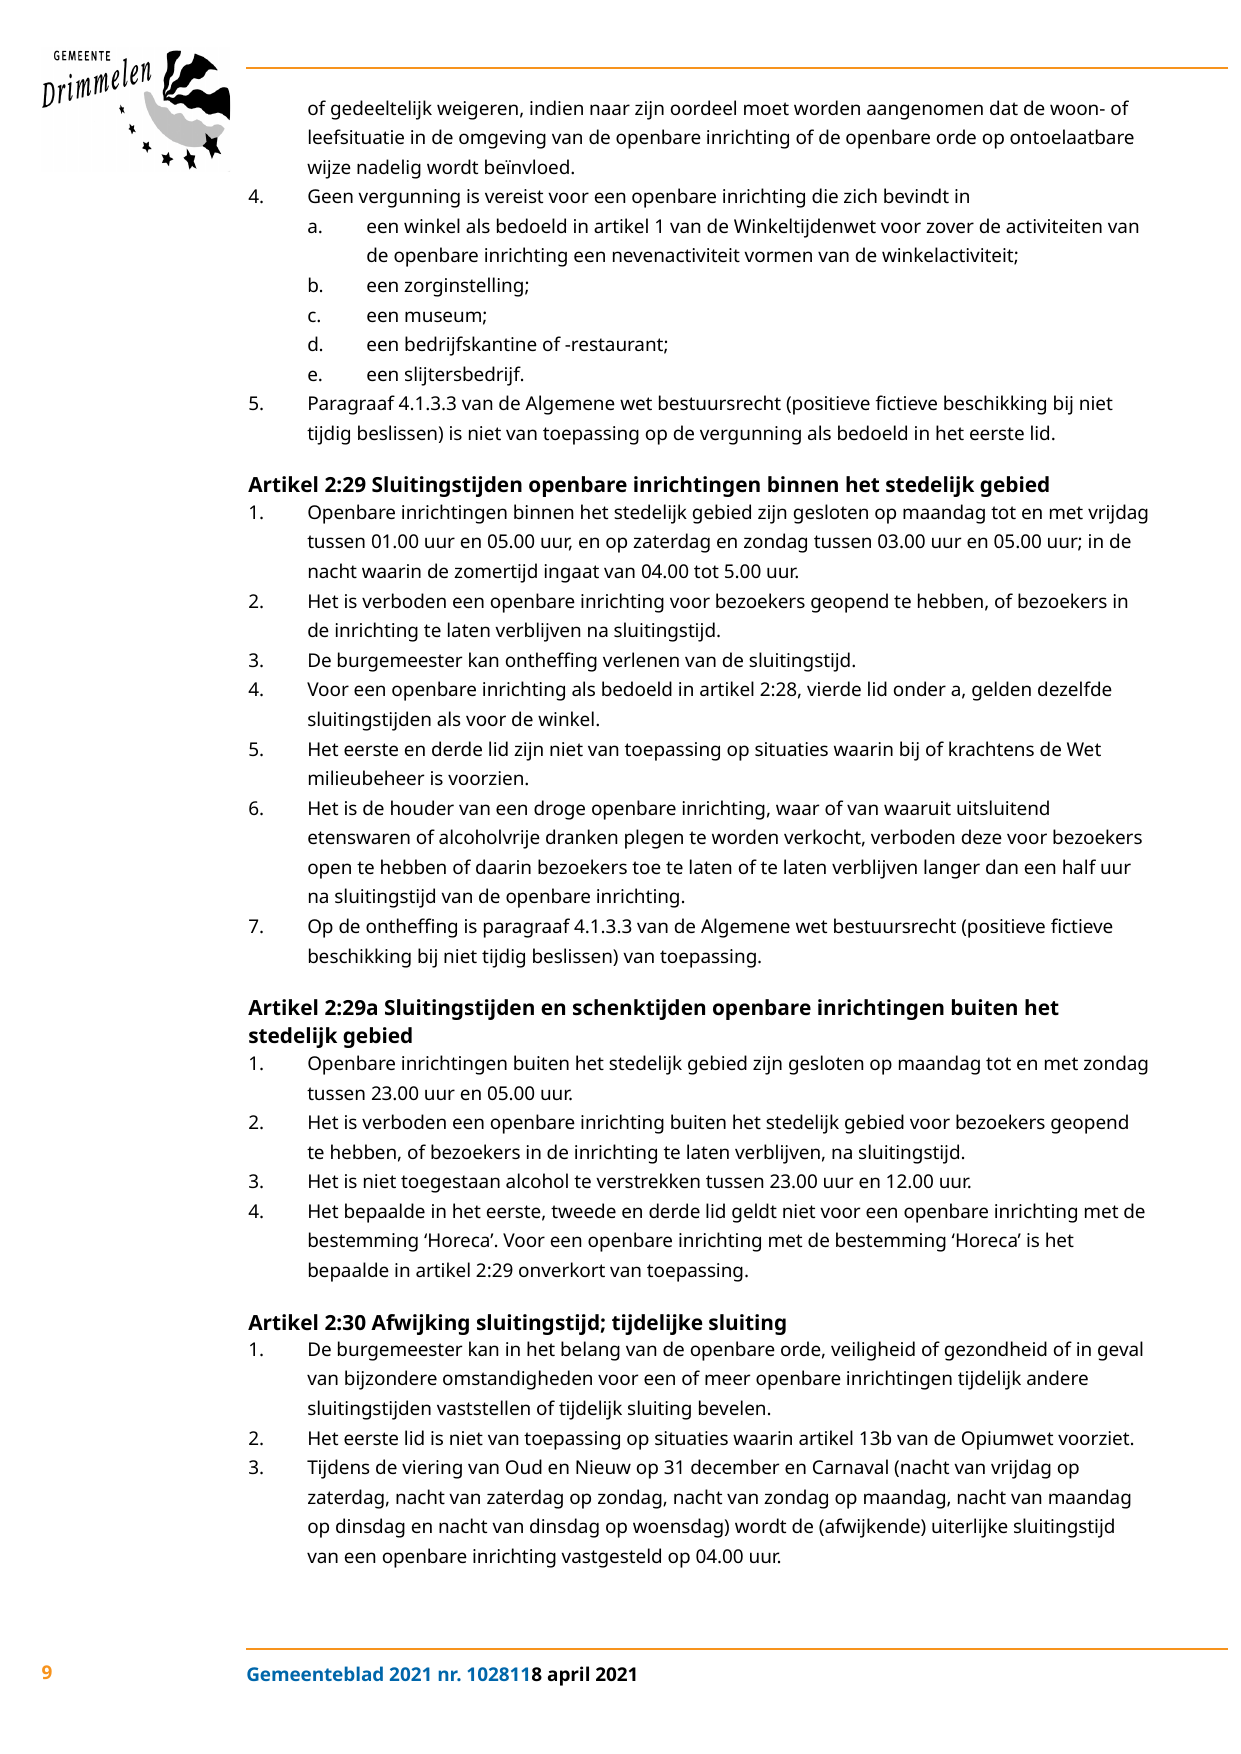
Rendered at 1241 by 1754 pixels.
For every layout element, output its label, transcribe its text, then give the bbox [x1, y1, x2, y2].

list Paragraaf 4.1.3.3 van de Algemene wet bestuursrecht (positieve fictieve beschikking bij niet tijdig beslissen) is niet van toepassing op de vergunning als bedoeld in het eerste lid. [248, 391, 1152, 446]
list Het eerste en derde lid zijn niet van toepassing op situaties waarin bij of krachtens de Wet milieubeheer is voorzien. [248, 736, 1152, 791]
list een winkel als bedoeld in artikel 1 van de Winkeltijdenwet voor zover de activiteiten van de openbare inrichting een nevenactiviteit vormen van de winkelactiviteit; [307, 213, 1152, 268]
list een museum; [307, 302, 1152, 328]
list Tijdens de viering van Oud en Nieuw op 31 december en Carnaval (nacht van vrijdag op zaterdag, nacht van zaterdag op zondag, nacht van zondag op maandag, nacht van maandag op dinsdag en nacht van dinsdag op woensdag) wordt de (afwijkende) uiterlijke sluitingstijd van een openbare inrichting vastgesteld op 04.00 uur. [248, 1454, 1152, 1569]
list een bedrijfskantine of -restaurant; [307, 331, 1152, 357]
text Artikel 2:30 Afwijking sluitingstijd; tijdelijke sluiting [248, 1308, 1152, 1336]
list Voor een openbare inrichting als bedoeld in artikel 2:28, vierde lid onder a, gelden dezelfde sluitingstijden als voor de winkel. [248, 677, 1152, 732]
list Openbare inrichtingen buiten het stedelijk gebied zijn gesloten op maandag tot en met zondag tussen 23.00 uur en 05.00 uur. [248, 1050, 1152, 1105]
list Het eerste lid is niet van toepassing op situaties waarin artikel 13b van de Opiumwet voorziet. [248, 1425, 1152, 1451]
list Het bepaalde in het eerste, tweede en derde lid geldt niet voor een openbare inrichting met de bestemming ‘Horeca’. Voor een openbare inrichting met de bestemming ‘Horeca’ is het bepaalde in artikel 2:29 onverkort van toepassing. [248, 1198, 1152, 1283]
list Het is de houder van een droge openbare inrichting, waar of van waaruit uitsluitend etenswaren of alcoholvrije dranken plegen te worden verkocht, verboden deze voor bezoekers open te hebben of daarin bezoekers toe te laten of te laten verblijven langer dan een half uur na sluitingstijd van de openbare inrichting. [248, 795, 1152, 909]
list Het is verboden een openbare inrichting buiten het stedelijk gebied voor bezoekers geopend te hebben, of bezoekers in de inrichting te laten verblijven, na sluitingstijd. [248, 1109, 1152, 1164]
list Openbare inrichtingen binnen het stedelijk gebied zijn gesloten op maandag tot en met vrijdag tussen 01.00 uur en 05.00 uur, en op zaterdag en zondag tussen 03.00 uur en 05.00 uur; in de nacht waarin de zomertijd ingaat van 04.00 tot 5.00 uur. [248, 499, 1152, 584]
list Geen vergunning is vereist voor een openbare inrichting die zich bevindt in [248, 183, 1152, 209]
list een zorginstelling; [307, 272, 1152, 298]
list De burgemeester kan ontheffing verlenen van de sluitingstijd. [248, 647, 1152, 673]
text Artikel 2:29a Sluitingstijden en schenktijden openbare inrichtingen buiten het stedelijk gebied [248, 993, 1152, 1050]
list of gedeeltelijk weigeren, indien naar zijn oordeel moet worden aangenomen dat de woon- of leefsituatie in de omgeving van de openbare inrichting of de openbare orde op ontoelaatbare wijze nadelig wordt beïnvloed. [248, 95, 1152, 180]
text Artikel 2:29 Sluitingstijden openbare inrichtingen binnen het stedelijk gebied [248, 471, 1152, 499]
picture [41, 47, 231, 172]
list Het is niet toegestaan alcohol te verstrekken tussen 23.00 uur en 12.00 uur. [248, 1168, 1152, 1194]
list Het is verboden een openbare inrichting voor bezoekers geopend te hebben, of bezoekers in de inrichting te laten verblijven na sluitingstijd. [248, 588, 1152, 643]
list Op de ontheffing is paragraaf 4.1.3.3 van de Algemene wet bestuursrecht (positieve fictieve beschikking bij niet tijdig beslissen) van toepassing. [248, 913, 1152, 968]
list een slijtersbedrijf. [307, 361, 1152, 387]
list De burgemeester kan in het belang van de openbare orde, veiligheid of gezondheid of in geval van bijzondere omstandigheden voor een of meer openbare inrichtingen tijdelijk andere sluitingstijden vaststellen of tijdelijk sluiting bevelen. [248, 1336, 1152, 1421]
